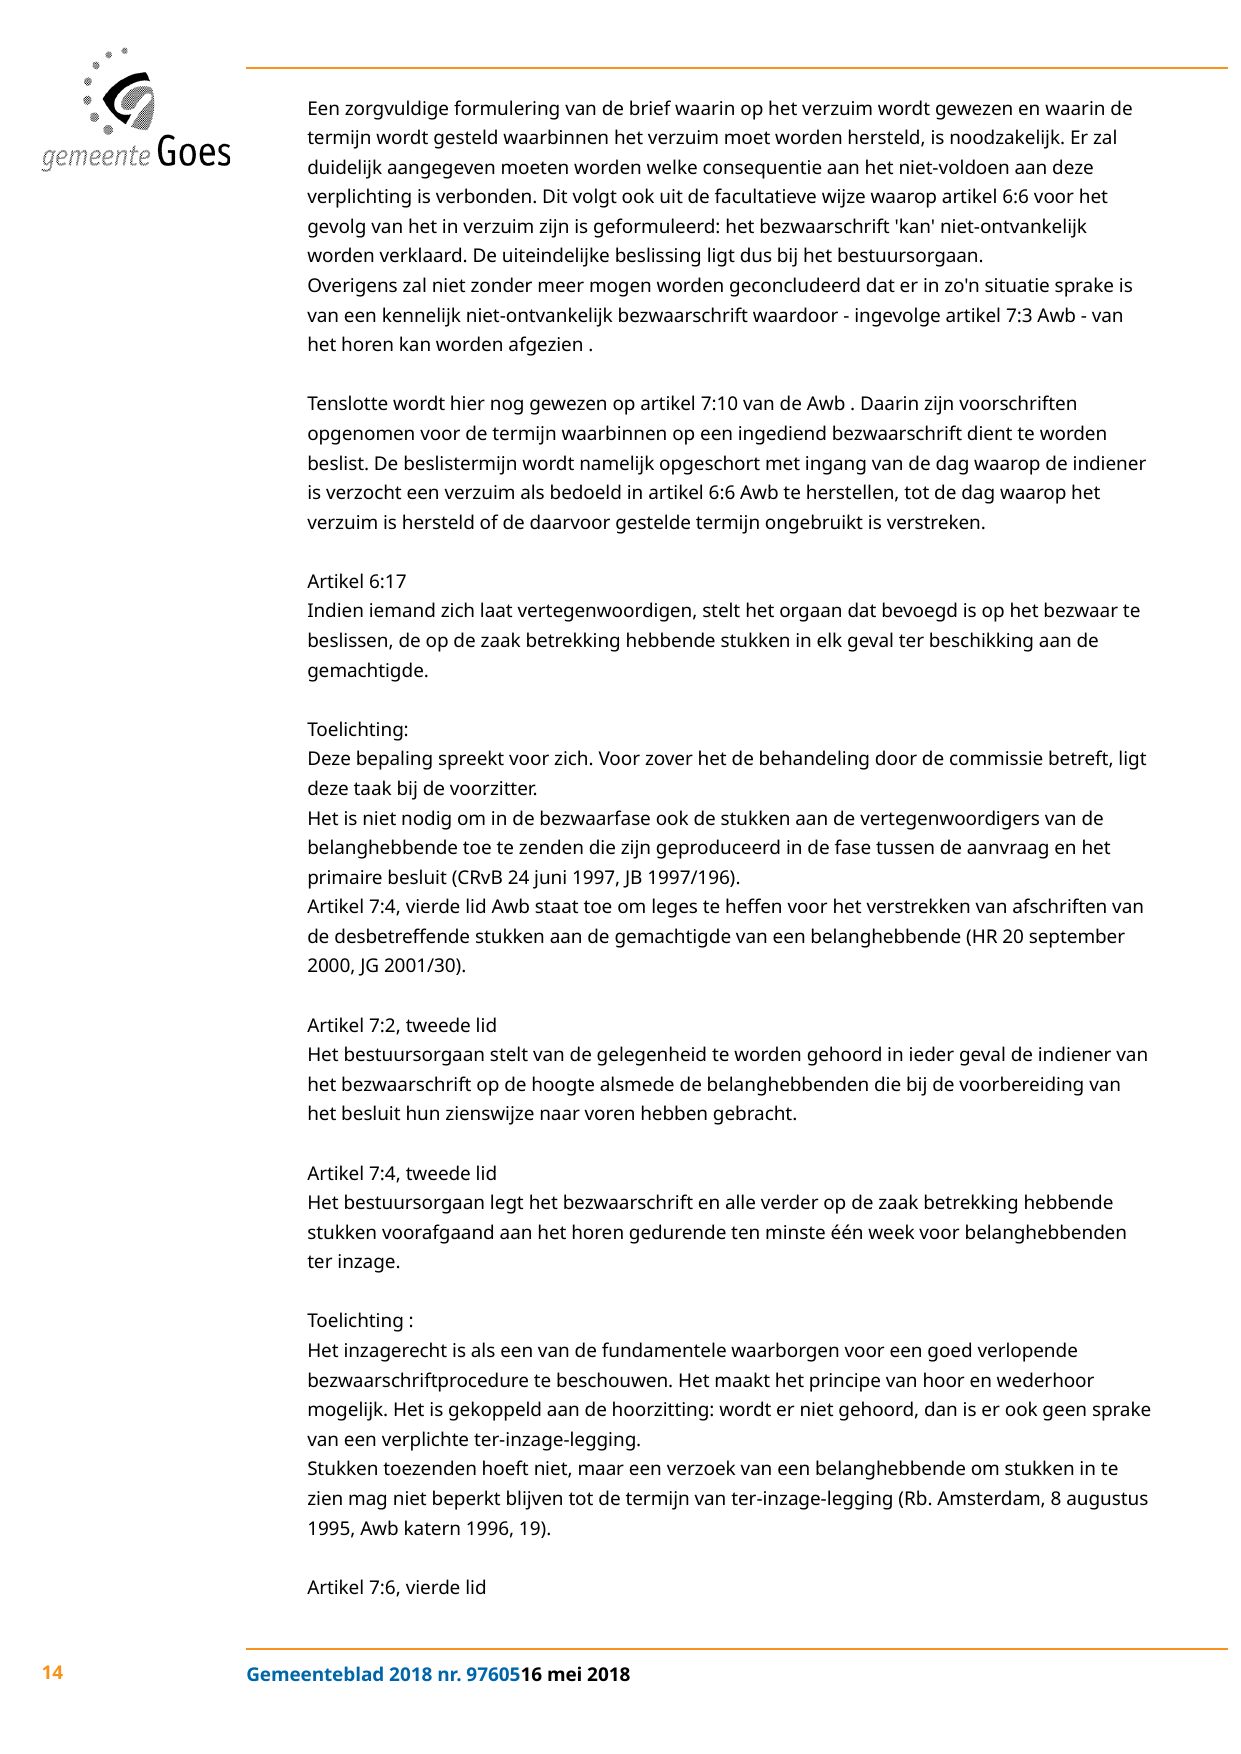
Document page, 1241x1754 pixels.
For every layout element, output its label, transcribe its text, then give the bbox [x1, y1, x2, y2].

list Artikel 7:4, tweede lid [248, 1160, 1152, 1186]
list Het inzagerecht is als een van de fundamentele waarborgen voor een goed verlopende bezwaarschriftprocedure te beschouwen. Het maakt het principe van hoor en wederhoor mogelijk. Het is gekoppeld aan de hoorzitting: wordt er niet gehoord, dan is er ook geen sprake van een verplichte ter-inzage-legging. [248, 1337, 1152, 1452]
list Toelichting : [248, 1308, 1152, 1333]
list Tenslotte wordt hier nog gewezen op artikel 7:10 van de Awb . Daarin zijn voorschriften opgenomen voor de termijn waarbinnen op een ingediend bezwaarschrift dient te worden beslist. De beslistermijn wordt namelijk opgeschort met ingang van de dag waarop de indiener is verzocht een verzuim als bedoeld in artikel 6:6 Awb te herstellen, tot de dag waarop het verzuim is hersteld of de daarvoor gestelde termijn ongebruikt is verstreken. [248, 391, 1152, 535]
list Het is niet nodig om in de bezwaarfase ook de stukken aan de vertegenwoordigers van de belanghebbende toe te zenden die zijn geproduceerd in de fase tussen de aanvraag en het primaire besluit (CRvB 24 juni 1997, JB 1997/196). [248, 805, 1152, 890]
list Stukken toezenden hoeft niet, maar een verzoek van een belanghebbende om stukken in te zien mag niet beperkt blijven tot de termijn van ter-inzage-legging (Rb. Amsterdam, 8 augustus 1995, Awb katern 1996, 19). [248, 1456, 1152, 1541]
picture [41, 47, 231, 172]
list Deze bepaling spreekt voor zich. Voor zover het de behandeling door de commissie betreft, ligt deze taak bij de voorzitter. [248, 746, 1152, 801]
list Overigens zal niet zonder meer mogen worden geconcludeerd dat er in zo'n situatie sprake is van een kennelijk niet-ontvankelijk bezwaarschrift waardoor - ingevolge artikel 7:3 Awb - van het horen kan worden afgezien . [248, 272, 1152, 357]
list Het bestuursorgaan legt het bezwaarschrift en alle verder op de zaak betrekking hebbende stukken voorafgaand aan het horen gedurende ten minste één week voor belanghebbenden ter inzage. [248, 1189, 1152, 1274]
list Een zorgvuldige formulering van de brief waarin op het verzuim wordt gewezen en waarin de termijn wordt gesteld waarbinnen het verzuim moet worden hersteld, is noodzakelijk. Er zal duidelijk aangegeven moeten worden welke consequentie aan het niet-voldoen aan deze verplichting is verbonden. Dit volgt ook uit de facultatieve wijze waarop artikel 6:6 voor het gevolg van het in verzuim zijn is geformuleerd: het bezwaarschrift 'kan' niet-ontvankelijk worden verklaard. De uiteindelijke beslissing ligt dus bij het bestuursorgaan. [248, 95, 1152, 268]
list Toelichting: [248, 716, 1152, 742]
list Artikel 6:17 [248, 568, 1152, 594]
list Het bestuursorgaan stelt van de gelegenheid te worden gehoord in ieder geval de indiener van het bezwaarschrift op de hoogte alsmede de belanghebbenden die bij de voorbereiding van het besluit hun zienswijze naar voren hebben gebracht. [248, 1041, 1152, 1126]
list Artikel 7:6, vierde lid [248, 1574, 1152, 1600]
list Artikel 7:4, vierde lid Awb staat toe om leges te heffen voor het verstrekken van afschriften van de desbetreffende stukken aan de gemachtigde van een belanghebbende (HR 20 september 2000, JG 2001/30). [248, 893, 1152, 978]
list Artikel 7:2, tweede lid [248, 1012, 1152, 1038]
list Indien iemand zich laat vertegenwoordigen, stelt het orgaan dat bevoegd is op het bezwaar te beslissen, de op de zaak betrekking hebbende stukken in elk geval ter beschikking aan de gemachtigde. [248, 598, 1152, 683]
